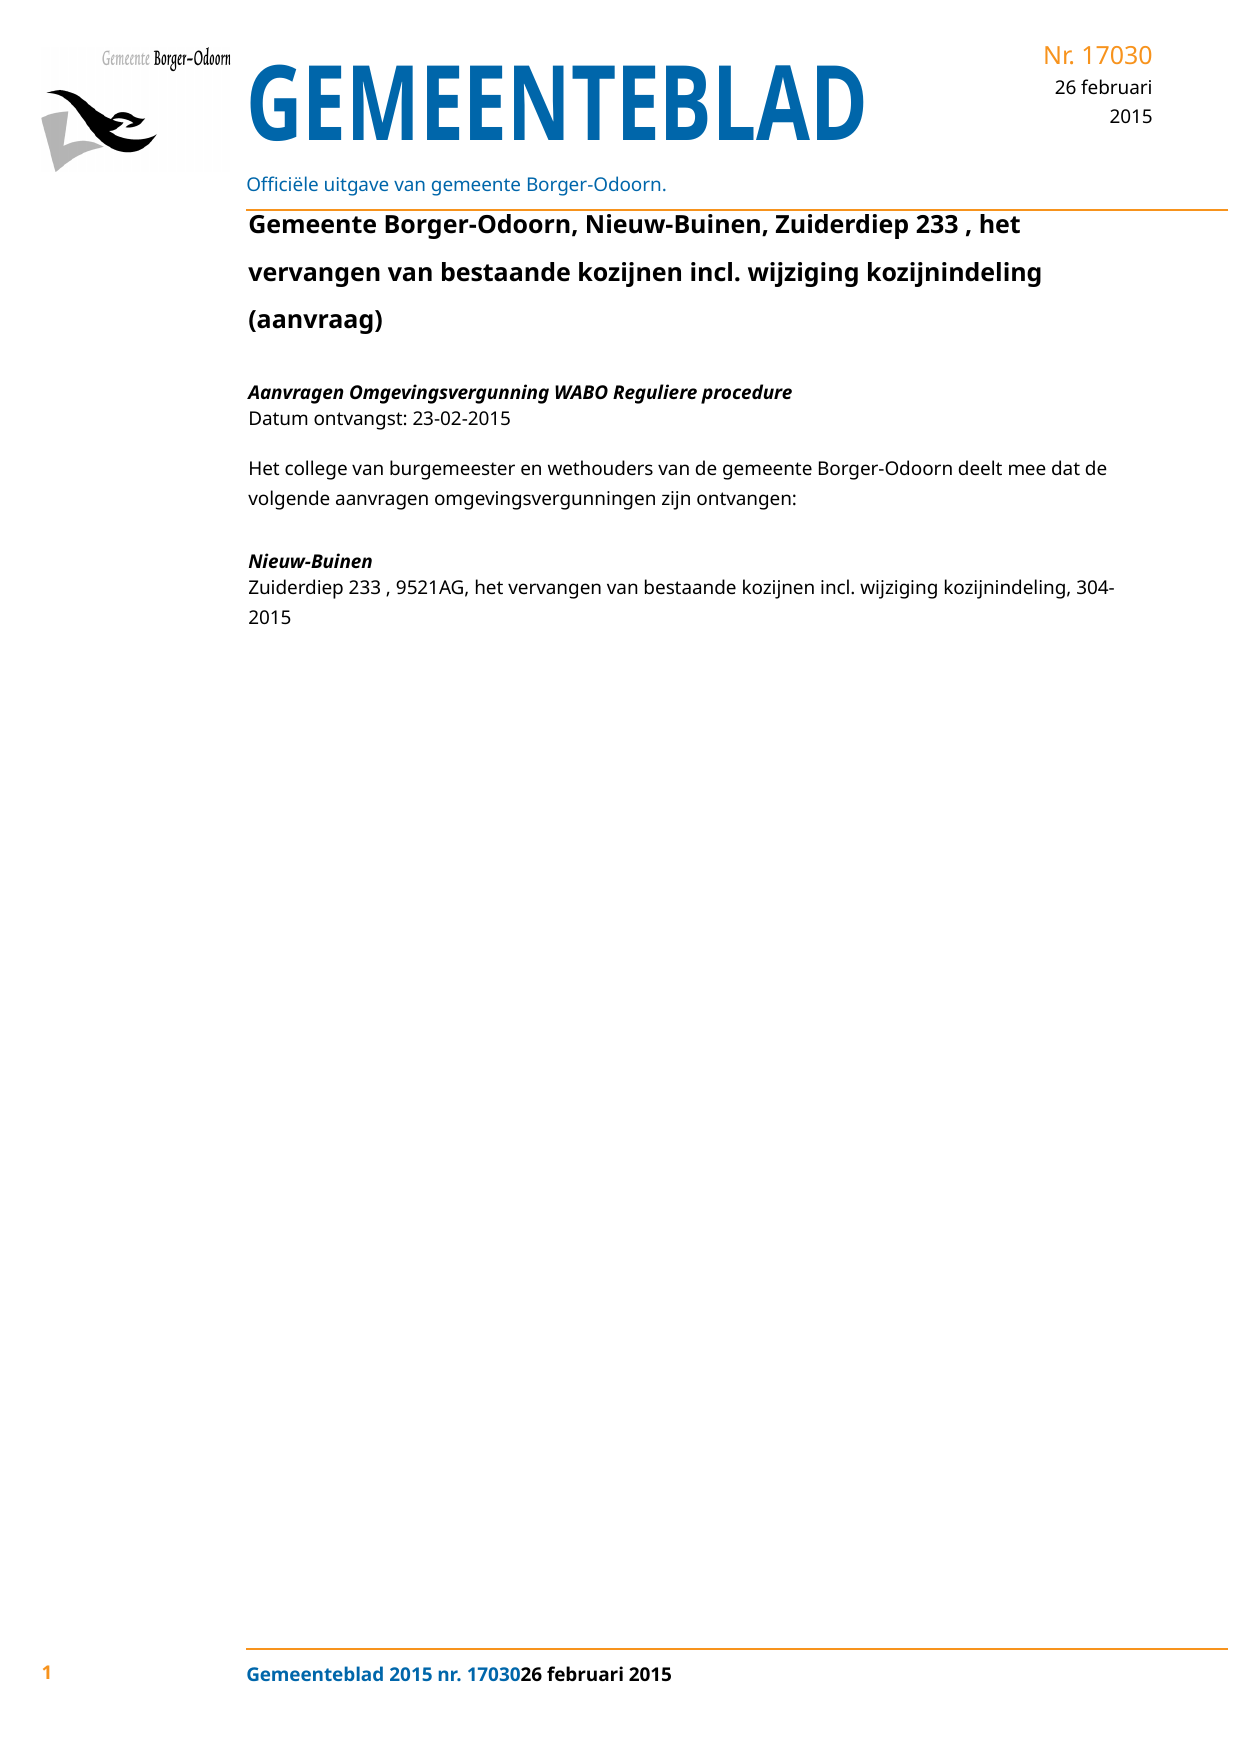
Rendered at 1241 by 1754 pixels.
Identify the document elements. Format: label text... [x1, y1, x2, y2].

text Aanvragen Omgevingsvergunning WABO Reguliere procedure [248, 379, 1152, 405]
text Gemeente Borger-Odoorn, Nieuw-Buinen, Zuiderdiep 233 , het vervangen van bestaande kozijnen incl. wijziging kozijnindeling (aanvraag) [248, 211, 1152, 336]
text Zuiderdiep 233 , 9521AG, het vervangen van bestaande kozijnen incl. wijziging kozijnindeling, 304-2015 [248, 574, 1152, 630]
text Het college van burgemeester en wethouders van de gemeente Borger-Odoorn deelt mee dat de volgende aanvragen omgevingsvergunningen zijn ontvangen: [248, 455, 1152, 511]
text Nieuw-Buinen [248, 549, 1152, 574]
text Datum ontvangst: 23-02-2015 [248, 405, 1152, 431]
picture [41, 47, 231, 172]
